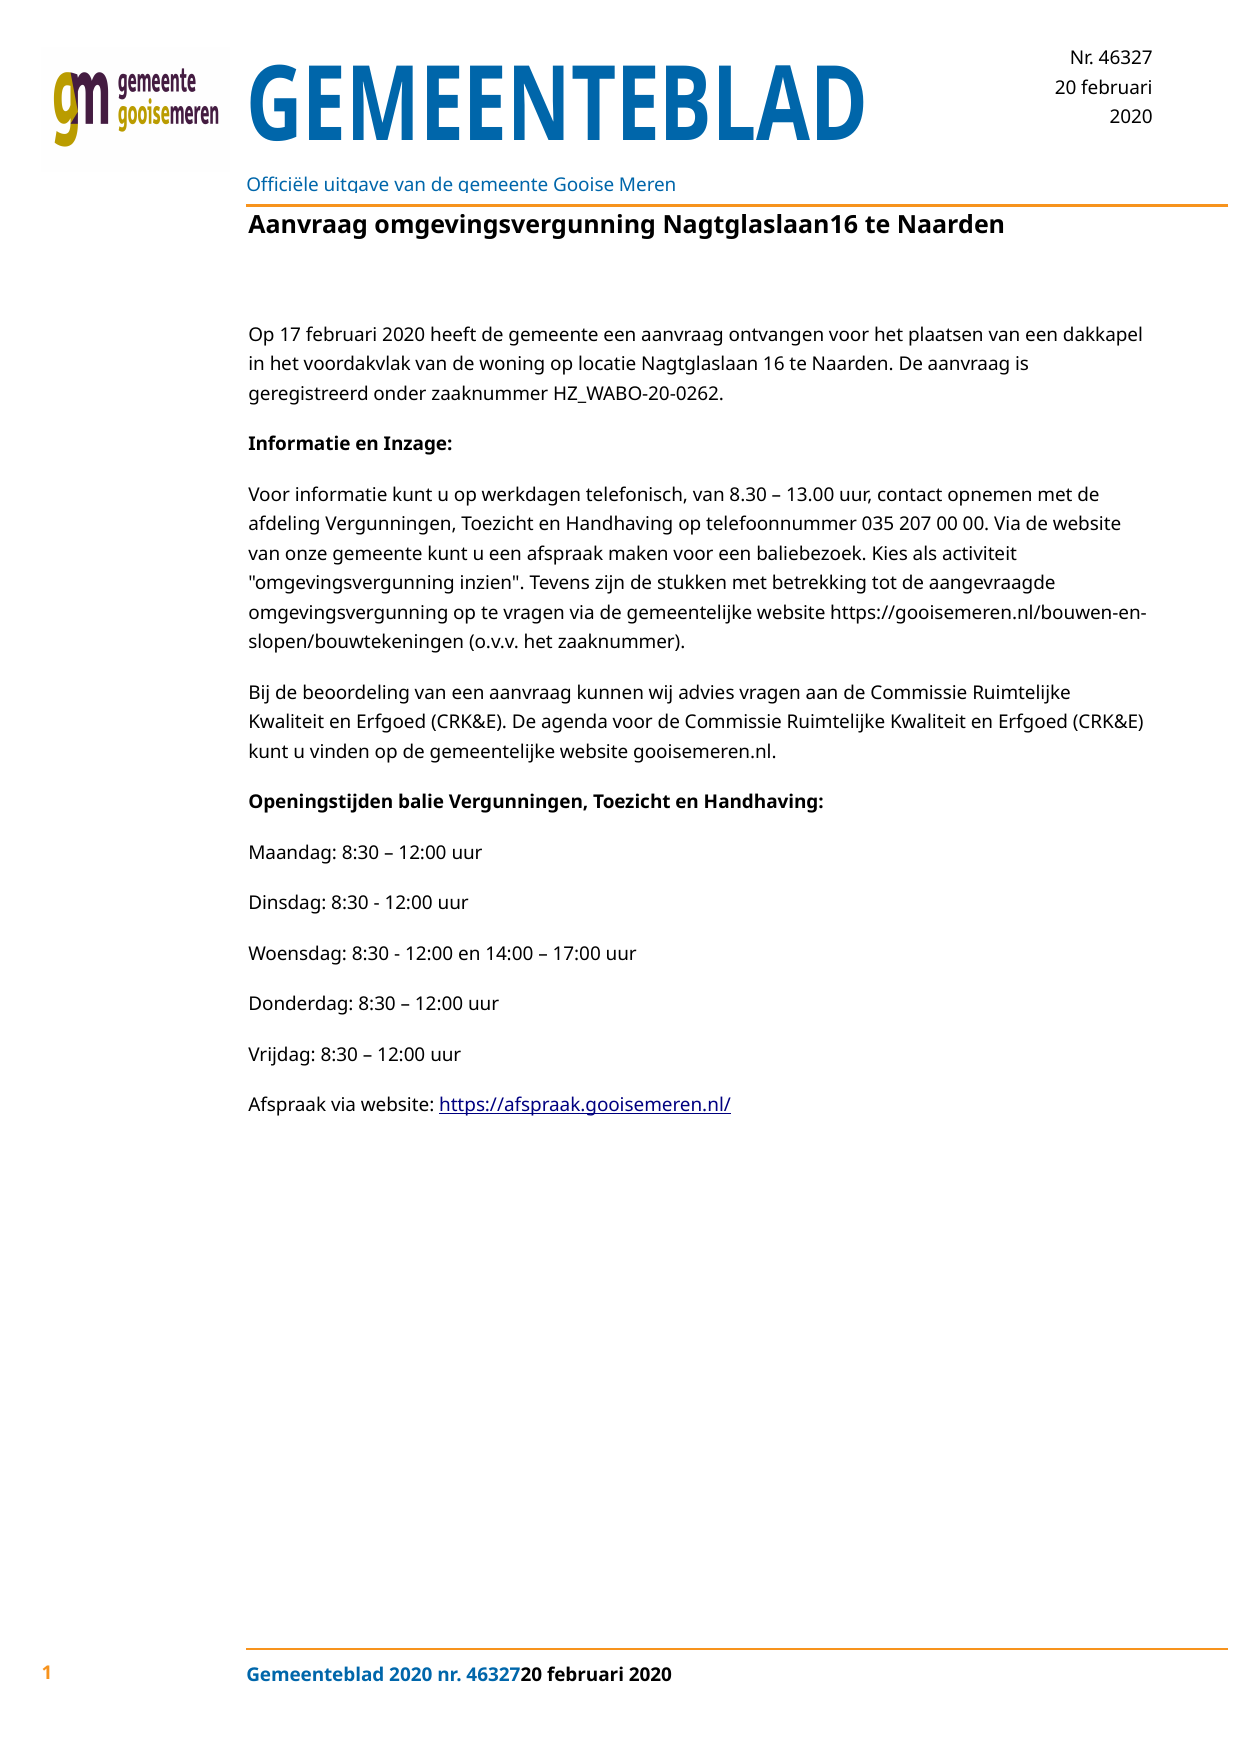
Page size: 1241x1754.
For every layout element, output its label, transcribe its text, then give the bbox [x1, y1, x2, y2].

text Maandag: 8:30 – 12:00 uur [248, 839, 1152, 865]
text Woensdag: 8:30 - 12:00 en 14:00 – 17:00 uur [248, 940, 1152, 966]
text Bij de beoordeling van een aanvraag kunnen wij advies vragen aan de Commissie Ruimtelijke Kwaliteit en Erfgoed (CRK&E). De agenda voor de Commissie Ruimtelijke Kwaliteit en Erfgoed (CRK&E) kunt u vinden op de gemeentelijke website gooisemeren.nl. [248, 679, 1152, 764]
text Op 17 februari 2020 heeft de gemeente een aanvraag ontvangen voor het plaatsen van een dakkapel in het voordakvlak van de woning op locatie Nagtglaslaan 16 te Naarden. De aanvraag is geregistreerd onder zaaknummer HZ_WABO-20-0262. [248, 321, 1152, 406]
text Informatie en Inzage: [248, 430, 1152, 456]
text Aanvraag omgevingsvergunning Nagtglaslaan16 te Naarden [248, 207, 1152, 241]
text Dinsdag: 8:30 - 12:00 uur [248, 889, 1152, 915]
text Openingstijden balie Vergunningen, Toezicht en Handhaving: [248, 789, 1152, 814]
text Donderdag: 8:30 – 12:00 uur [248, 990, 1152, 1016]
text Afspraak via website: https://afspraak.gooisemeren.nl/ [248, 1091, 1152, 1117]
text Voor informatie kunt u op werkdagen telefonisch, van 8.30 – 13.00 uur, contact opnemen met de afdeling Vergunningen, Toezicht en Handhaving op telefoonnummer 035 207 00 00. Via de website van onze gemeente kunt u een afspraak maken voor een baliebezoek. Kies als activiteit "omgevingsvergunning inzien". Tevens zijn de stukken met betrekking tot de aangevraagde omgevingsvergunning op te vragen via de gemeentelijke website https://gooisemeren.nl/bouwen-en-slopen/bouwtekeningen (o.v.v. het zaaknummer). [248, 481, 1152, 654]
text Vrijdag: 8:30 – 12:00 uur [248, 1041, 1152, 1066]
picture [41, 47, 231, 172]
